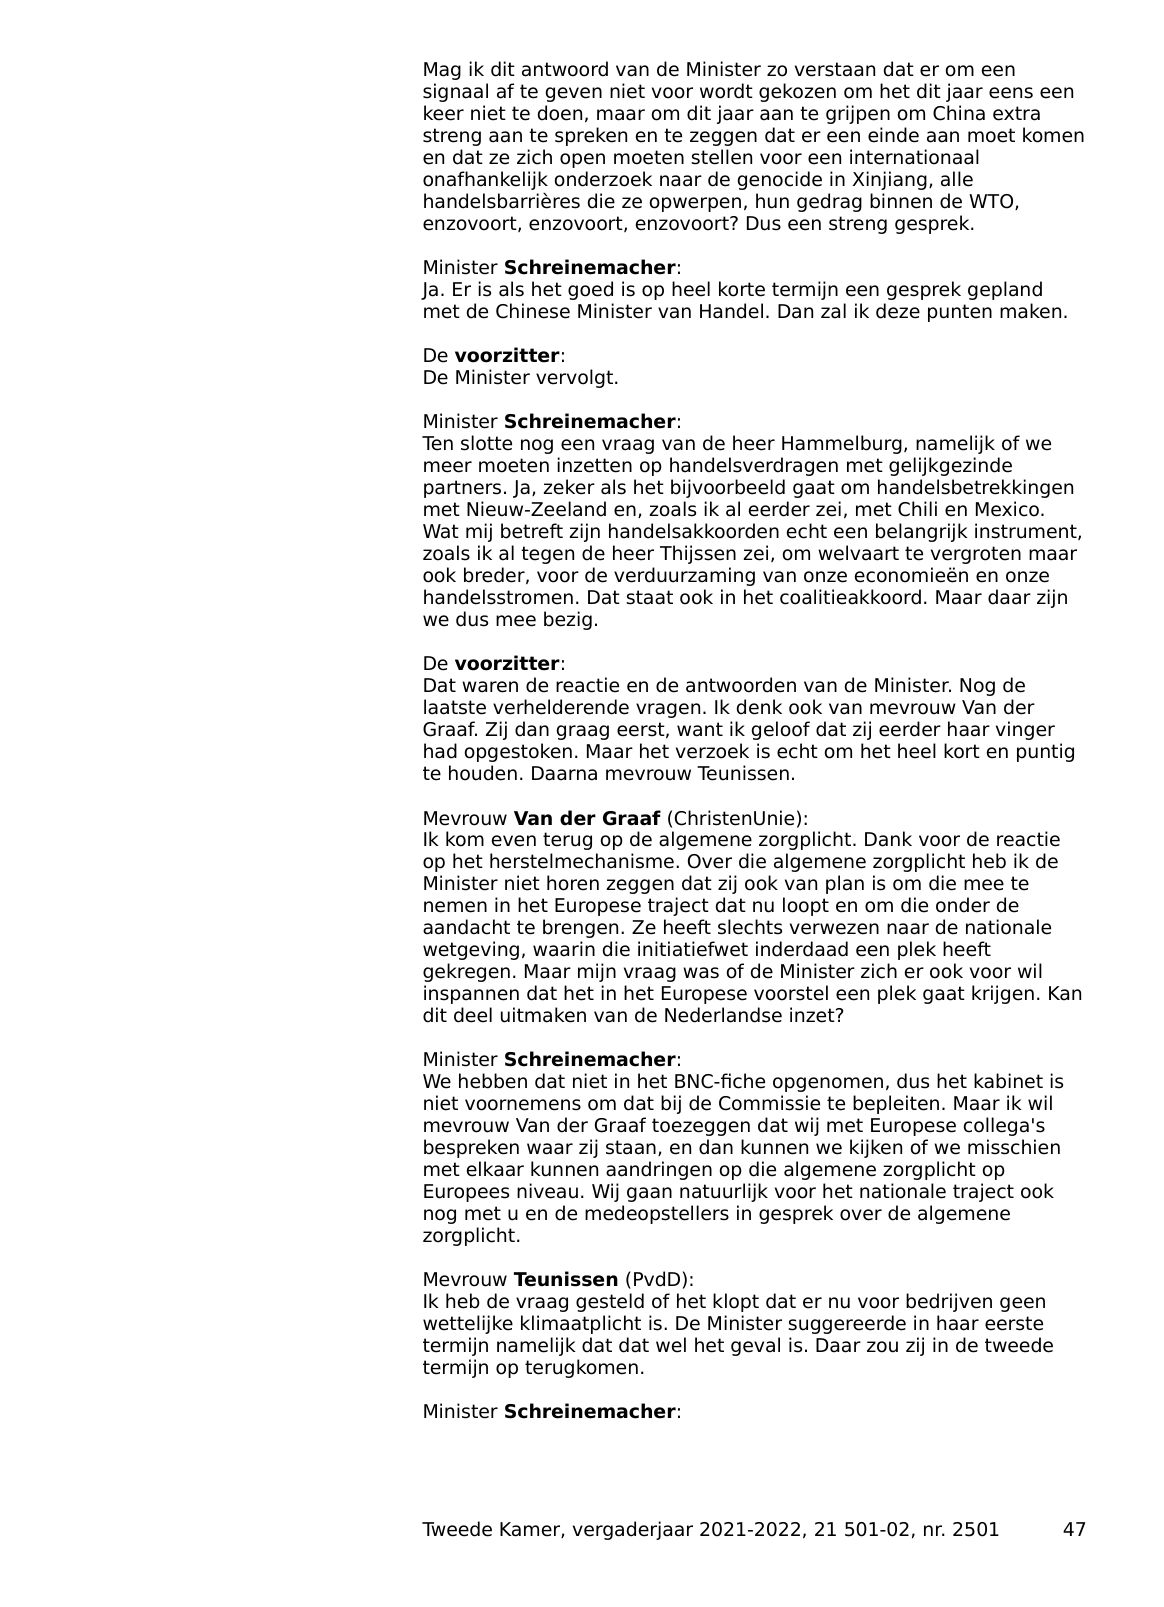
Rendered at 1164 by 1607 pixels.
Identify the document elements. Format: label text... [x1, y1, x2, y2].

text Ik kom even terug op de algemene zorgplicht. Dank voor de reactie op het herstelmechanisme. Over die algemene zorgplicht heb ik de Minister niet horen zeggen dat zij ook van plan is om die mee te nemen in het Europese traject dat nu loopt en om die onder de aandacht te brengen. Ze heeft slechts verwezen naar de nationale wetgeving, waarin die initiatiefwet inderdaad een plek heeft gekregen. Maar mijn vraag was of de Minister zich er ook voor wil inspannen dat het in het Europese voorstel een plek gaat krijgen. Kan dit deel uitmaken van de Nederlandse inzet? [422, 829, 1087, 1027]
text De Minister vervolgt. [422, 367, 1087, 389]
text Minister Schreinemacher: [422, 1401, 1087, 1423]
text Ik heb de vraag gesteld of het klopt dat er nu voor bedrijven geen wettelijke klimaatplicht is. De Minister suggereerde in haar eerste termijn namelijk dat dat wel het geval is. Daar zou zij in de tweede termijn op terugkomen. [422, 1291, 1087, 1379]
text Ja. Er is als het goed is op heel korte termijn een gesprek gepland met de Chinese Minister van Handel. Dan zal ik deze punten maken. [422, 279, 1087, 323]
text Mevrouw Van der Graaf (ChristenUnie): [422, 807, 1087, 829]
text We hebben dat niet in het BNC-fiche opgenomen, dus het kabinet is niet voornemens om dat bij de Commissie te bepleiten. Maar ik wil mevrouw Van der Graaf toezeggen dat wij met Europese collega's bespreken waar zij staan, en dan kunnen we kijken of we misschien met elkaar kunnen aandringen op die algemene zorgplicht op Europees niveau. Wij gaan natuurlijk voor het nationale traject ook nog met u en de medeopstellers in gesprek over de algemene zorgplicht. [422, 1071, 1087, 1247]
text Minister Schreinemacher: [422, 257, 1087, 279]
text Minister Schreinemacher: [422, 1049, 1087, 1071]
text De voorzitter: [422, 653, 1087, 675]
text Minister Schreinemacher: [422, 411, 1087, 433]
text Ten slotte nog een vraag van de heer Hammelburg, namelijk of we meer moeten inzetten op handelsverdragen met gelijkgezinde partners. Ja, zeker als het bijvoorbeeld gaat om handelsbetrekkingen met Nieuw-Zeeland en, zoals ik al eerder zei, met Chili en Mexico. Wat mij betreft zijn handelsakkoorden echt een belangrijk instrument, zoals ik al tegen de heer Thijssen zei, om welvaart te vergroten maar ook breder, voor de verduurzaming van onze economieën en onze handelsstromen. Dat staat ook in het coalitieakkoord. Maar daar zijn we dus mee bezig. [422, 433, 1087, 631]
text Mag ik dit antwoord van de Minister zo verstaan dat er om een signaal af te geven niet voor wordt gekozen om het dit jaar eens een keer niet te doen, maar om dit jaar aan te grijpen om China extra streng aan te spreken en te zeggen dat er een einde aan moet komen en dat ze zich open moeten stellen voor een internationaal onafhankelijk onderzoek naar de genocide in Xinjiang, alle handelsbarrières die ze opwerpen, hun gedrag binnen de WTO, enzovoort, enzovoort, enzovoort? Dus een streng gesprek. [422, 59, 1087, 235]
text Mevrouw Teunissen (PvdD): [422, 1269, 1087, 1291]
text De voorzitter: [422, 345, 1087, 367]
text Dat waren de reactie en de antwoorden van de Minister. Nog de laatste verhelderende vragen. Ik denk ook van mevrouw Van der Graaf. Zij dan graag eerst, want ik geloof dat zij eerder haar vinger had opgestoken. Maar het verzoek is echt om het heel kort en puntig te houden. Daarna mevrouw Teunissen. [422, 675, 1087, 785]
